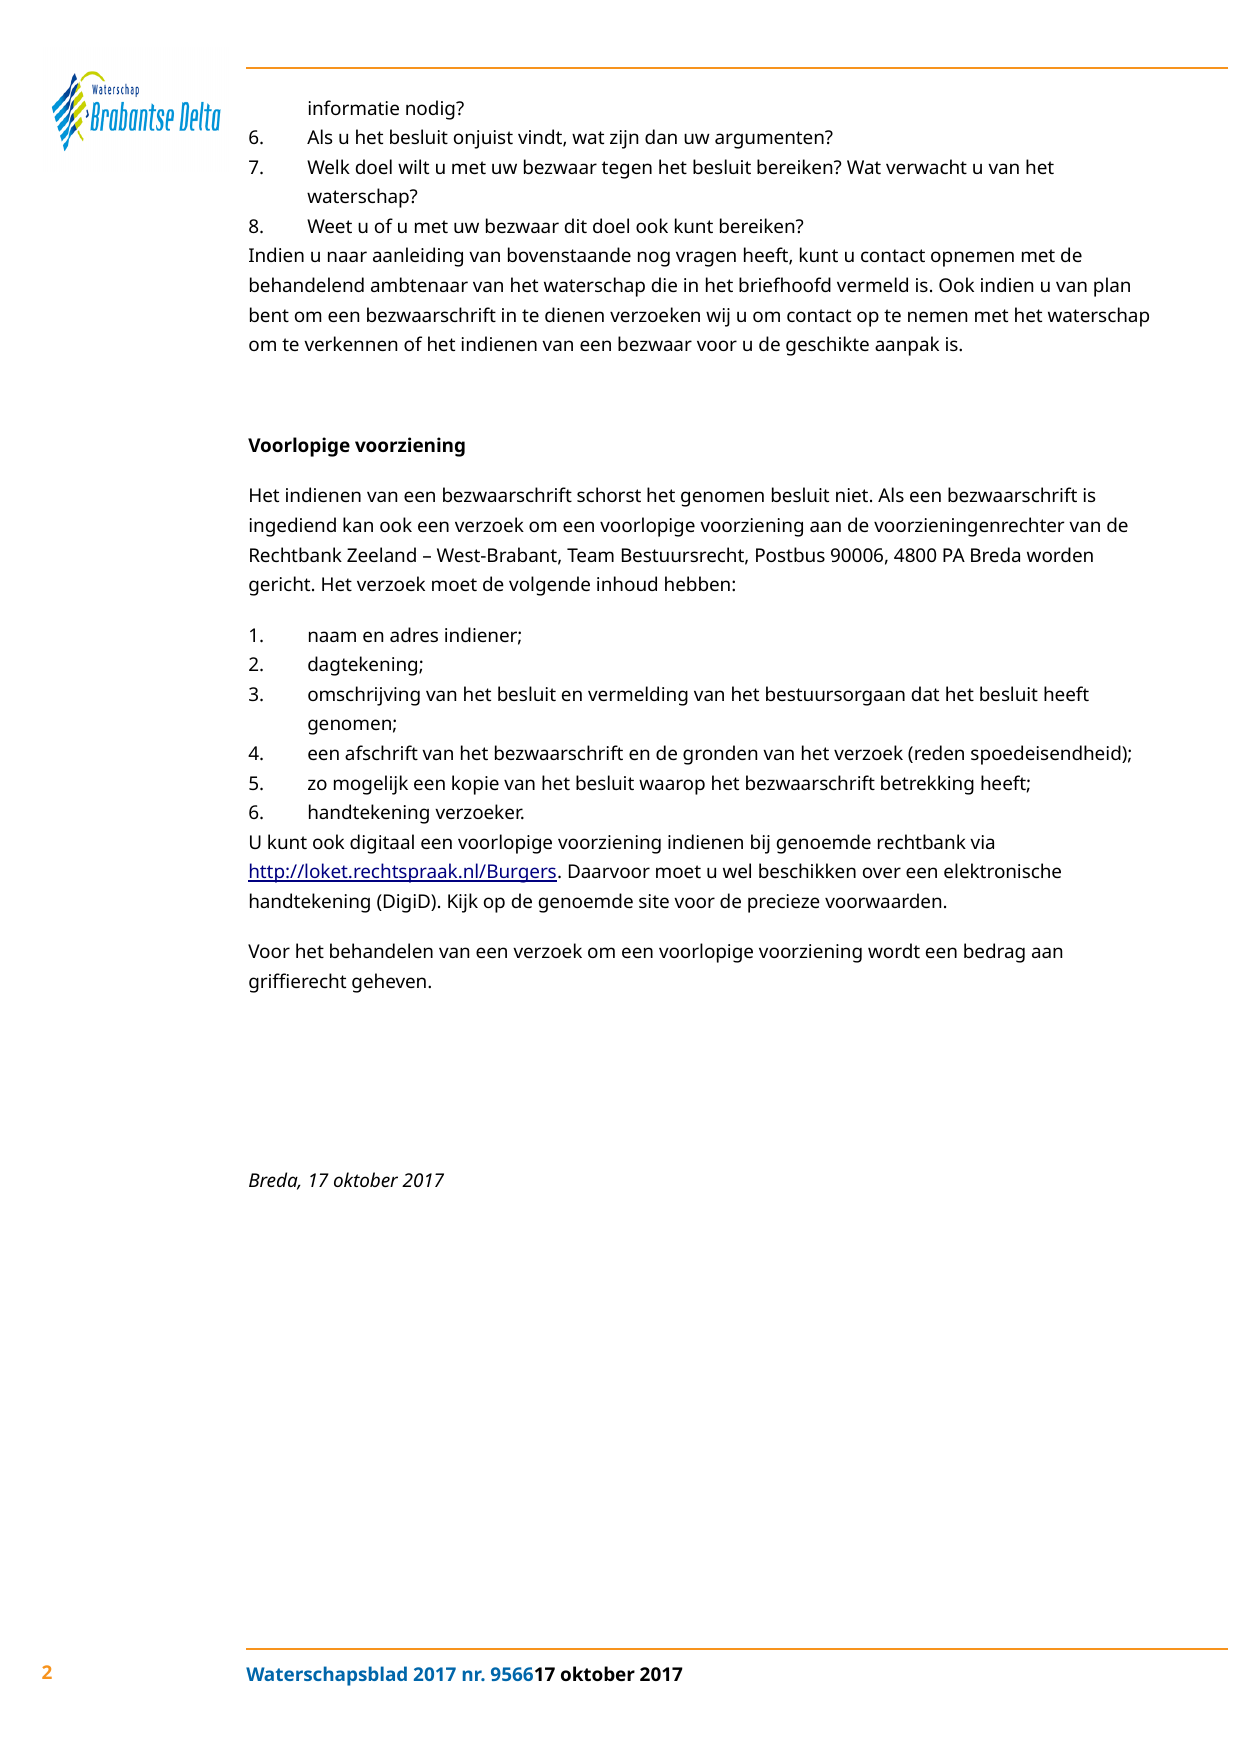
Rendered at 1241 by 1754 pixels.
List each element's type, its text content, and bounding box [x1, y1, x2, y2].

list een afschrift van het bezwaarschrift en de gronden van het verzoek (reden spoedeisendheid); [248, 740, 1152, 766]
picture [41, 47, 231, 172]
text Voorlopige voorziening [248, 432, 1152, 458]
list informatie nodig? [248, 95, 1152, 121]
list handtekening verzoeker. [248, 799, 1152, 825]
list naam en adres indiener; [248, 622, 1152, 648]
list Als u het besluit onjuist vindt, wat zijn dan uw argumenten? [248, 124, 1152, 150]
text U kunt ook digitaal een voorlopige voorziening indienen bij genoemde rechtbank via http://loket.rechtspraak.nl/Burgers. Daarvoor moet u wel beschikken over een elektronische handtekening (DigiD). Kijk op de genoemde site voor de precieze voorwaarden. [248, 829, 1152, 914]
text Breda, 17 oktober 2017 [248, 1167, 1152, 1193]
text Het indienen van een bezwaarschrift schorst het genomen besluit niet. Als een bezwaarschrift is ingediend kan ook een verzoek om een voorlopige voorziening aan de voorzieningenrechter van de Rechtbank Zeeland – West-Brabant, Team Bestuursrecht, Postbus 90006, 4800 PA Breda worden gericht. Het verzoek moet de volgende inhoud hebben: [248, 483, 1152, 597]
text Indien u naar aanleiding van bovenstaande nog vragen heeft, kunt u contact opnemen met de behandelend ambtenaar van het waterschap die in het briefhoofd vermeld is. Ook indien u van plan bent om een bezwaarschrift in te dienen verzoeken wij u om contact op te nemen met het waterschap om te verkennen of het indienen van een bezwaar voor u de geschikte aanpak is. [248, 243, 1152, 357]
list Weet u of u met uw bezwaar dit doel ook kunt bereiken? [248, 213, 1152, 239]
list Welk doel wilt u met uw bezwaar tegen het besluit bereiken? Wat verwacht u van het waterschap? [248, 154, 1152, 209]
list omschrijving van het besluit en vermelding van het bestuursorgaan dat het besluit heeft genomen; [248, 681, 1152, 736]
list dagtekening; [248, 651, 1152, 677]
list zo mogelijk een kopie van het besluit waarop het bezwaarschrift betrekking heeft; [248, 770, 1152, 796]
text Voor het behandelen van een verzoek om een voorlopige voorziening wordt een bedrag aan griffierecht geheven. [248, 938, 1152, 994]
